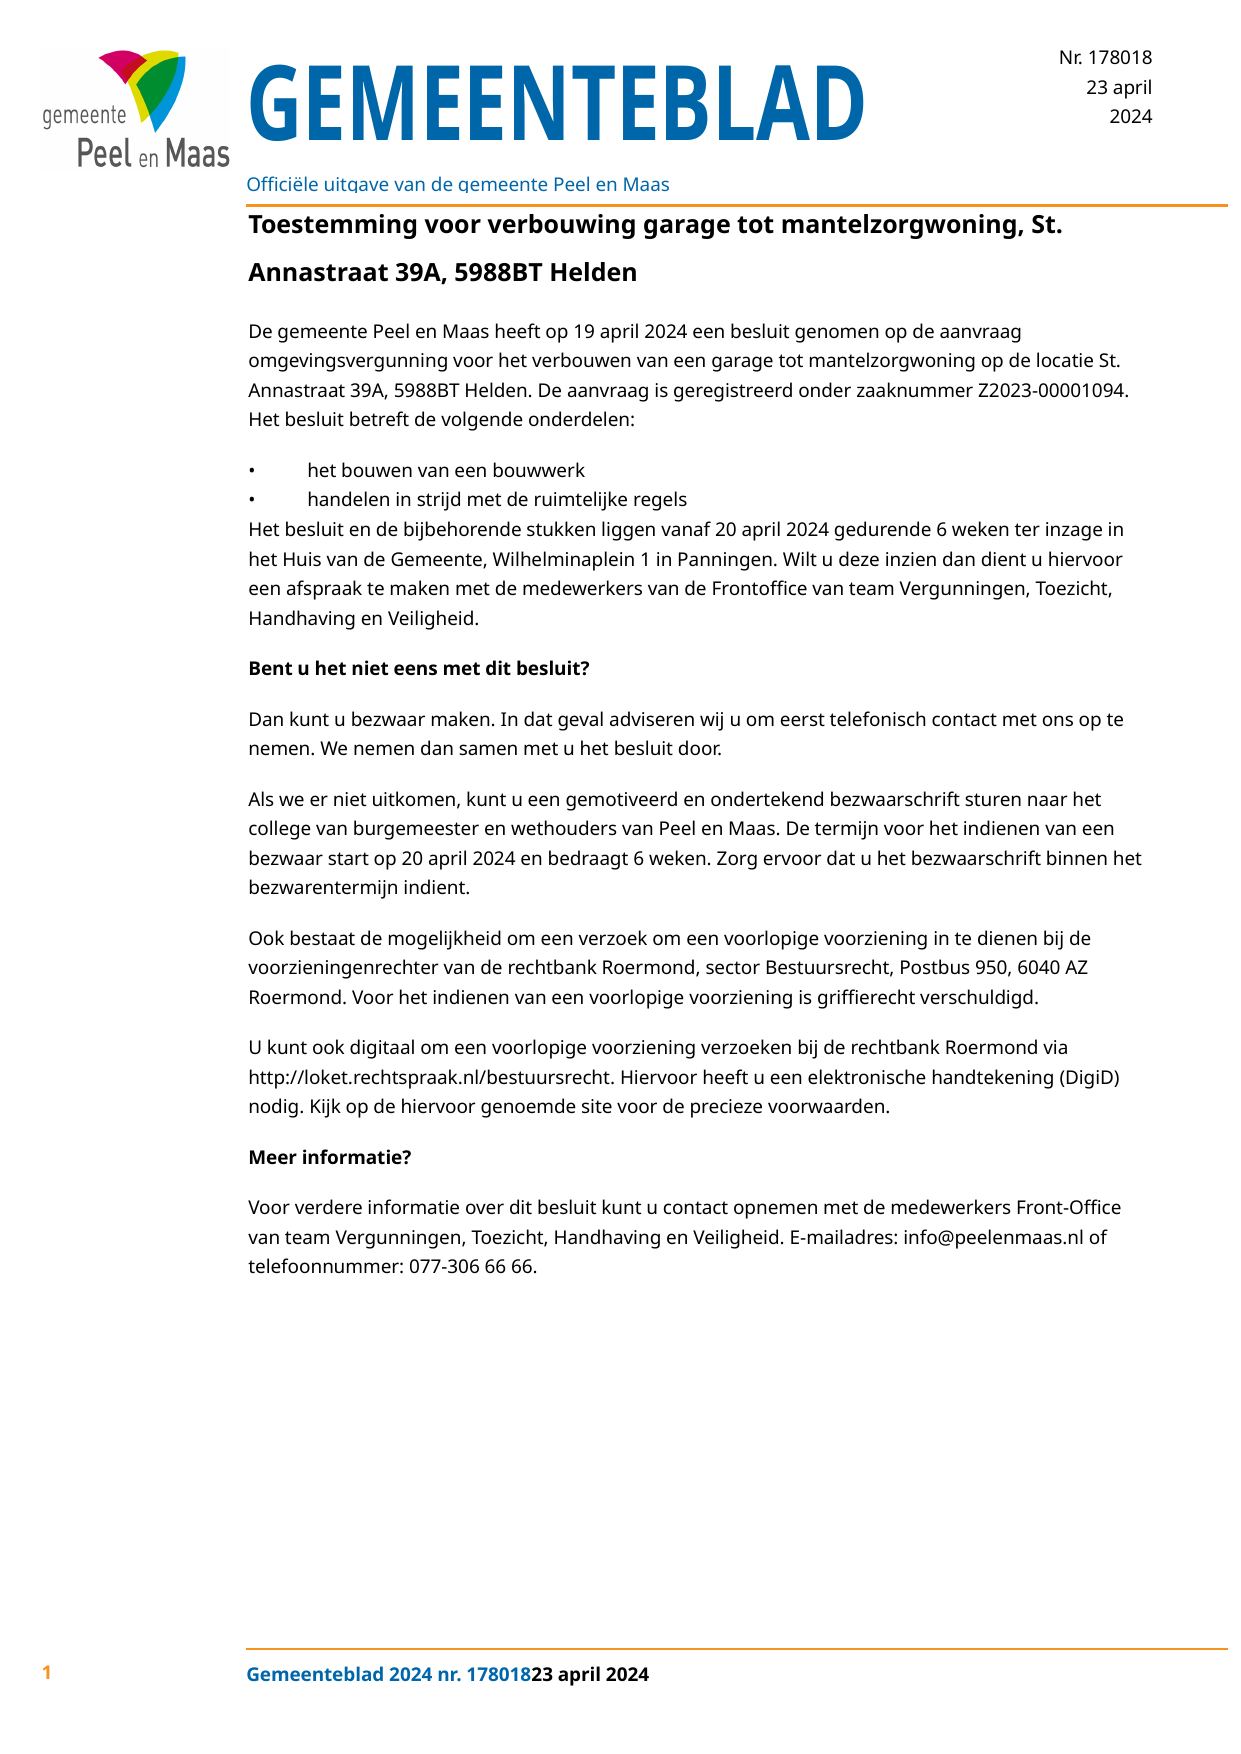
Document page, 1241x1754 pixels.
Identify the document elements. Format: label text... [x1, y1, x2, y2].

list handelen in strijd met de ruimtelijke regels [248, 487, 1152, 512]
text Voor verdere informatie over dit besluit kunt u contact opnemen met de medewerkers Front-Office van team Vergunningen, Toezicht, Handhaving en Veiligheid. E-mailadres: info@peelenmaas.nl of telefoonnummer: 077-306 66 66. [248, 1194, 1152, 1279]
text De gemeente Peel en Maas heeft op 19 april 2024 een besluit genomen op de aanvraag omgevingsvergunning voor het verbouwen van een garage tot mantelzorgwoning op de locatie St. Annastraat 39A, 5988BT Helden. De aanvraag is geregistreerd onder zaaknummer Z2023-00001094. Het besluit betreft de volgende onderdelen: [248, 318, 1152, 432]
text Het besluit en de bijbehorende stukken liggen vanaf 20 april 2024 gedurende 6 weken ter inzage in het Huis van de Gemeente, Wilhelminaplein 1 in Panningen. Wilt u deze inzien dan dient u hiervoor een afspraak te maken met de medewerkers van de Frontoffice van team Vergunningen, Toezicht, Handhaving en Veiligheid. [248, 516, 1152, 631]
text Als we er niet uitkomen, kunt u een gemotiveerd en ondertekend bezwaarschrift sturen naar het college van burgemeester en wethouders van Peel en Maas. De termijn voor het indienen van een bezwaar start op 20 april 2024 en bedraagt 6 weken. Zorg ervoor dat u het bezwaarschrift binnen het bezwarentermijn indient. [248, 786, 1152, 900]
text Bent u het niet eens met dit besluit? [248, 655, 1152, 681]
text Toestemming voor verbouwing garage tot mantelzorgwoning, St. Annastraat 39A, 5988BT Helden [248, 207, 1152, 288]
text U kunt ook digitaal om een voorlopige voorziening verzoeken bij de rechtbank Roermond via http://loket.rechtspraak.nl/bestuursrecht. Hiervoor heeft u een elektronische handtekening (DigiD) nodig. Kijk op de hiervoor genoemde site voor de precieze voorwaarden. [248, 1034, 1152, 1119]
text Dan kunt u bezwaar maken. In dat geval adviseren wij u om eerst telefonisch contact met ons op te nemen. We nemen dan samen met u het besluit door. [248, 706, 1152, 761]
text Ook bestaat de mogelijkheid om een verzoek om een voorlopige voorziening in te dienen bij de voorzieningenrechter van de rechtbank Roermond, sector Bestuursrecht, Postbus 950, 6040 AZ Roermond. Voor het indienen van een voorlopige voorziening is griffierecht verschuldigd. [248, 925, 1152, 1010]
list het bouwen van een bouwwerk [248, 457, 1152, 483]
picture [41, 47, 231, 172]
text Meer informatie? [248, 1144, 1152, 1170]
